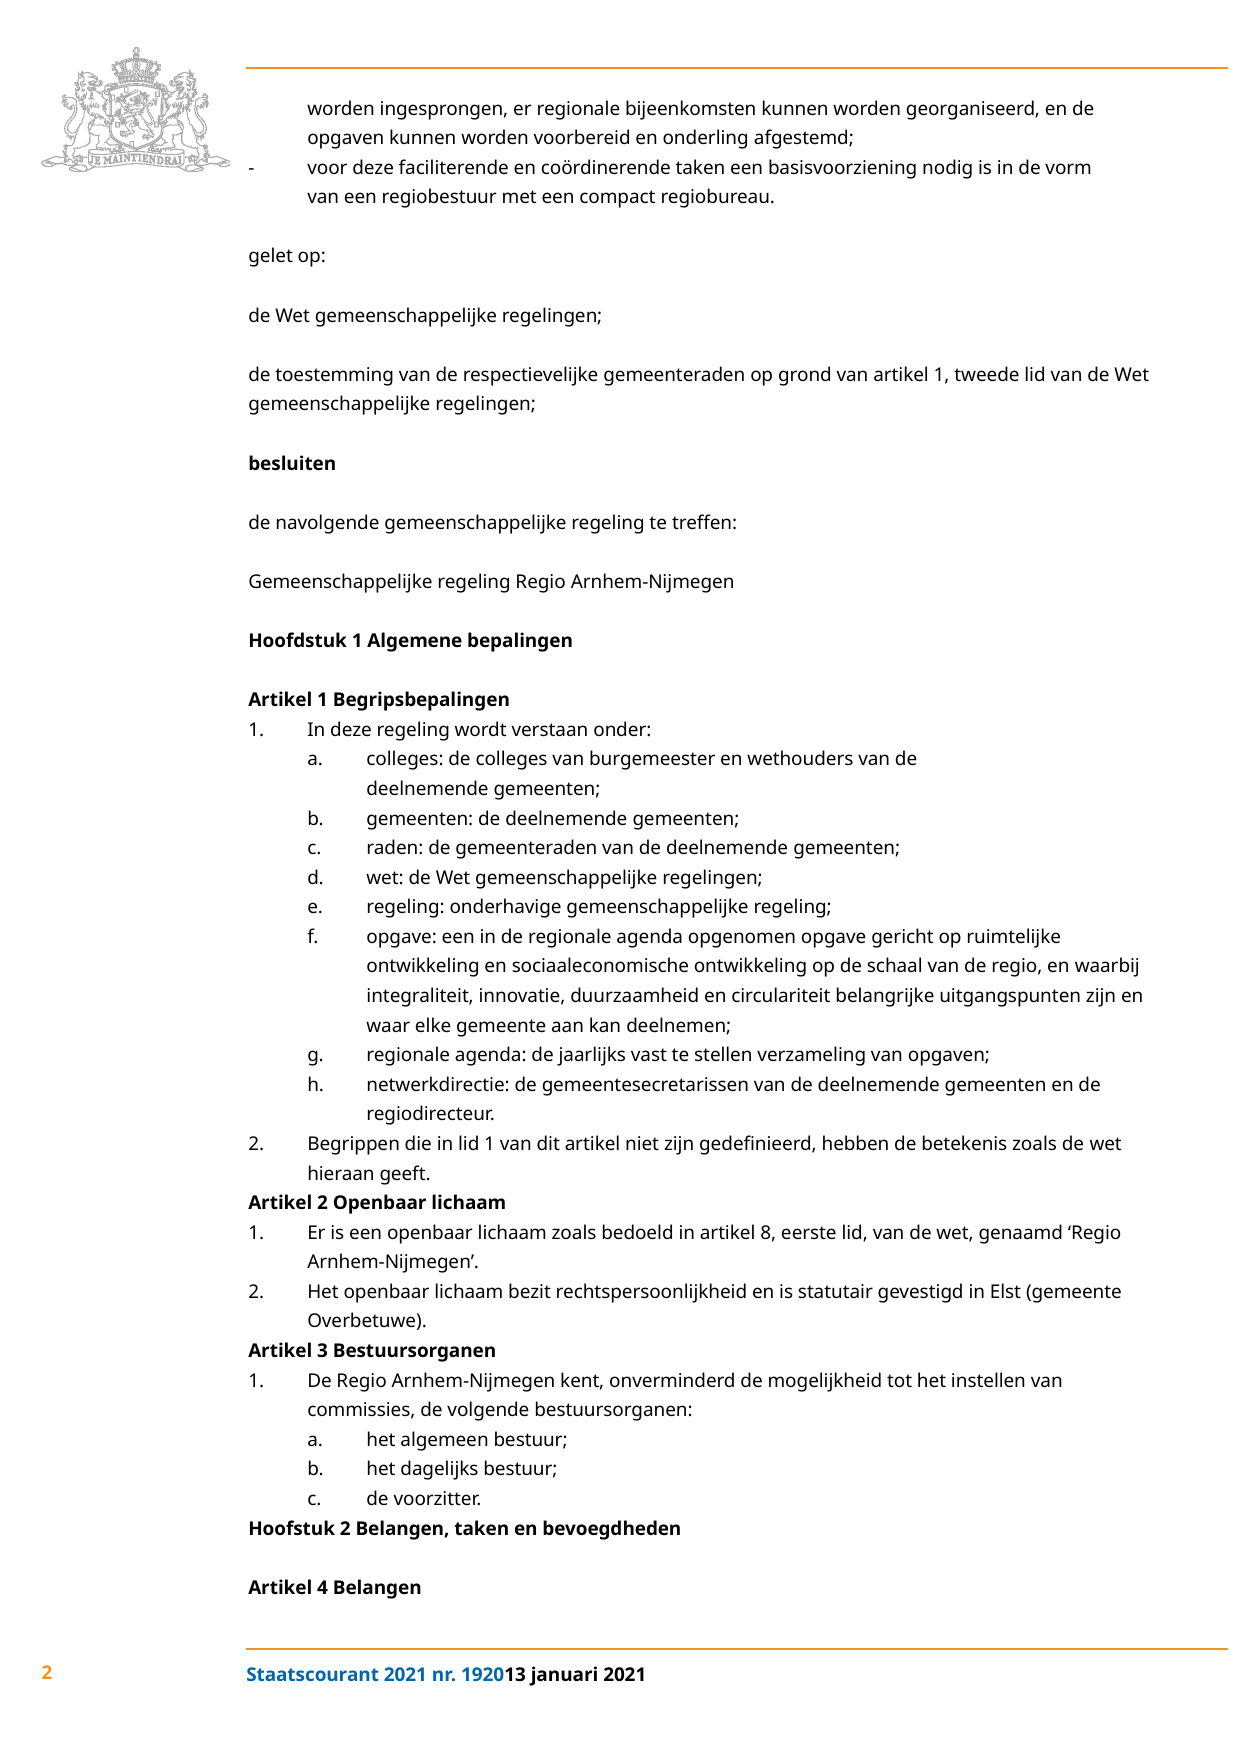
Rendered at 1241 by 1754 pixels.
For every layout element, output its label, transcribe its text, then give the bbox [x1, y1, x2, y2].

list de voorzitter. [307, 1485, 1152, 1511]
list In deze regeling wordt verstaan onder: [248, 716, 1152, 742]
list Het openbaar lichaam bezit rechtspersoonlijkheid en is statutair gevestigd in Elst (gemeente Overbetuwe). [248, 1278, 1152, 1333]
list regionale agenda: de jaarlijks vast te stellen verzameling van opgaven; [307, 1041, 1152, 1067]
text de Wet gemeenschappelijke regelingen; [248, 302, 1152, 328]
text besluiten [248, 450, 1152, 476]
list voor deze faciliterende en coördinerende taken een basisvoorziening nodig is in de vorm van een regiobestuur met een compact regiobureau. [248, 154, 1152, 209]
list colleges: de colleges van burgemeester en wethouders van de deelnemende gemeenten; [307, 746, 1152, 801]
list gemeenten: de deelnemende gemeenten; [307, 805, 1152, 831]
list regeling: onderhavige gemeenschappelijke regeling; [307, 893, 1152, 919]
text Gemeenschappelijke regeling Regio Arnhem-Nijmegen [248, 568, 1152, 594]
text Artikel 1 Begripsbepalingen [248, 686, 1152, 712]
list raden: de gemeenteraden van de deelnemende gemeenten; [307, 834, 1152, 860]
list het algemeen bestuur; [307, 1426, 1152, 1452]
list Er is een openbaar lichaam zoals bedoeld in artikel 8, eerste lid, van de wet, genaamd ‘Regio Arnhem-Nijmegen’. [248, 1219, 1152, 1274]
text Hoofdstuk 1 Algemene bepalingen [248, 627, 1152, 653]
list De Regio Arnhem-Nijmegen kent, onverminderd de mogelijkheid tot het instellen van commissies, de volgende bestuursorganen: [248, 1367, 1152, 1422]
list het dagelijks bestuur; [307, 1456, 1152, 1481]
text gelet op: [248, 243, 1152, 268]
list Begrippen die in lid 1 van dit artikel niet zijn gedefinieerd, hebben de betekenis zoals de wet hieraan geeft. [248, 1130, 1152, 1186]
list netwerkdirectie: de gemeentesecretarissen van de deelnemende gemeenten en de regiodirecteur. [307, 1071, 1152, 1126]
text de navolgende gemeenschappelijke regeling te treffen: [248, 509, 1152, 535]
text Artikel 3 Bestuursorganen [248, 1337, 1152, 1363]
picture [41, 47, 231, 172]
text de toestemming van de respectievelijke gemeenteraden op grond van artikel 1, tweede lid van de Wet gemeenschappelijke regelingen; [248, 361, 1152, 416]
list worden ingesprongen, er regionale bijeenkomsten kunnen worden georganiseerd, en de opgaven kunnen worden voorbereid en onderling afgestemd; [248, 95, 1152, 150]
text Artikel 2 Openbaar lichaam [248, 1189, 1152, 1215]
list opgave: een in de regionale agenda opgenomen opgave gericht op ruimtelijke ontwikkeling en sociaaleconomische ontwikkeling op de schaal van de regio, en waarbij integraliteit, innovatie, duurzaamheid en circulariteit belangrijke uitgangspunten zijn en waar elke gemeente aan kan deelnemen; [307, 923, 1152, 1038]
list wet: de Wet gemeenschappelijke regelingen; [307, 864, 1152, 890]
text Hoofstuk 2 Belangen, taken en bevoegdheden [248, 1515, 1152, 1541]
text Artikel 4 Belangen [248, 1574, 1152, 1600]
